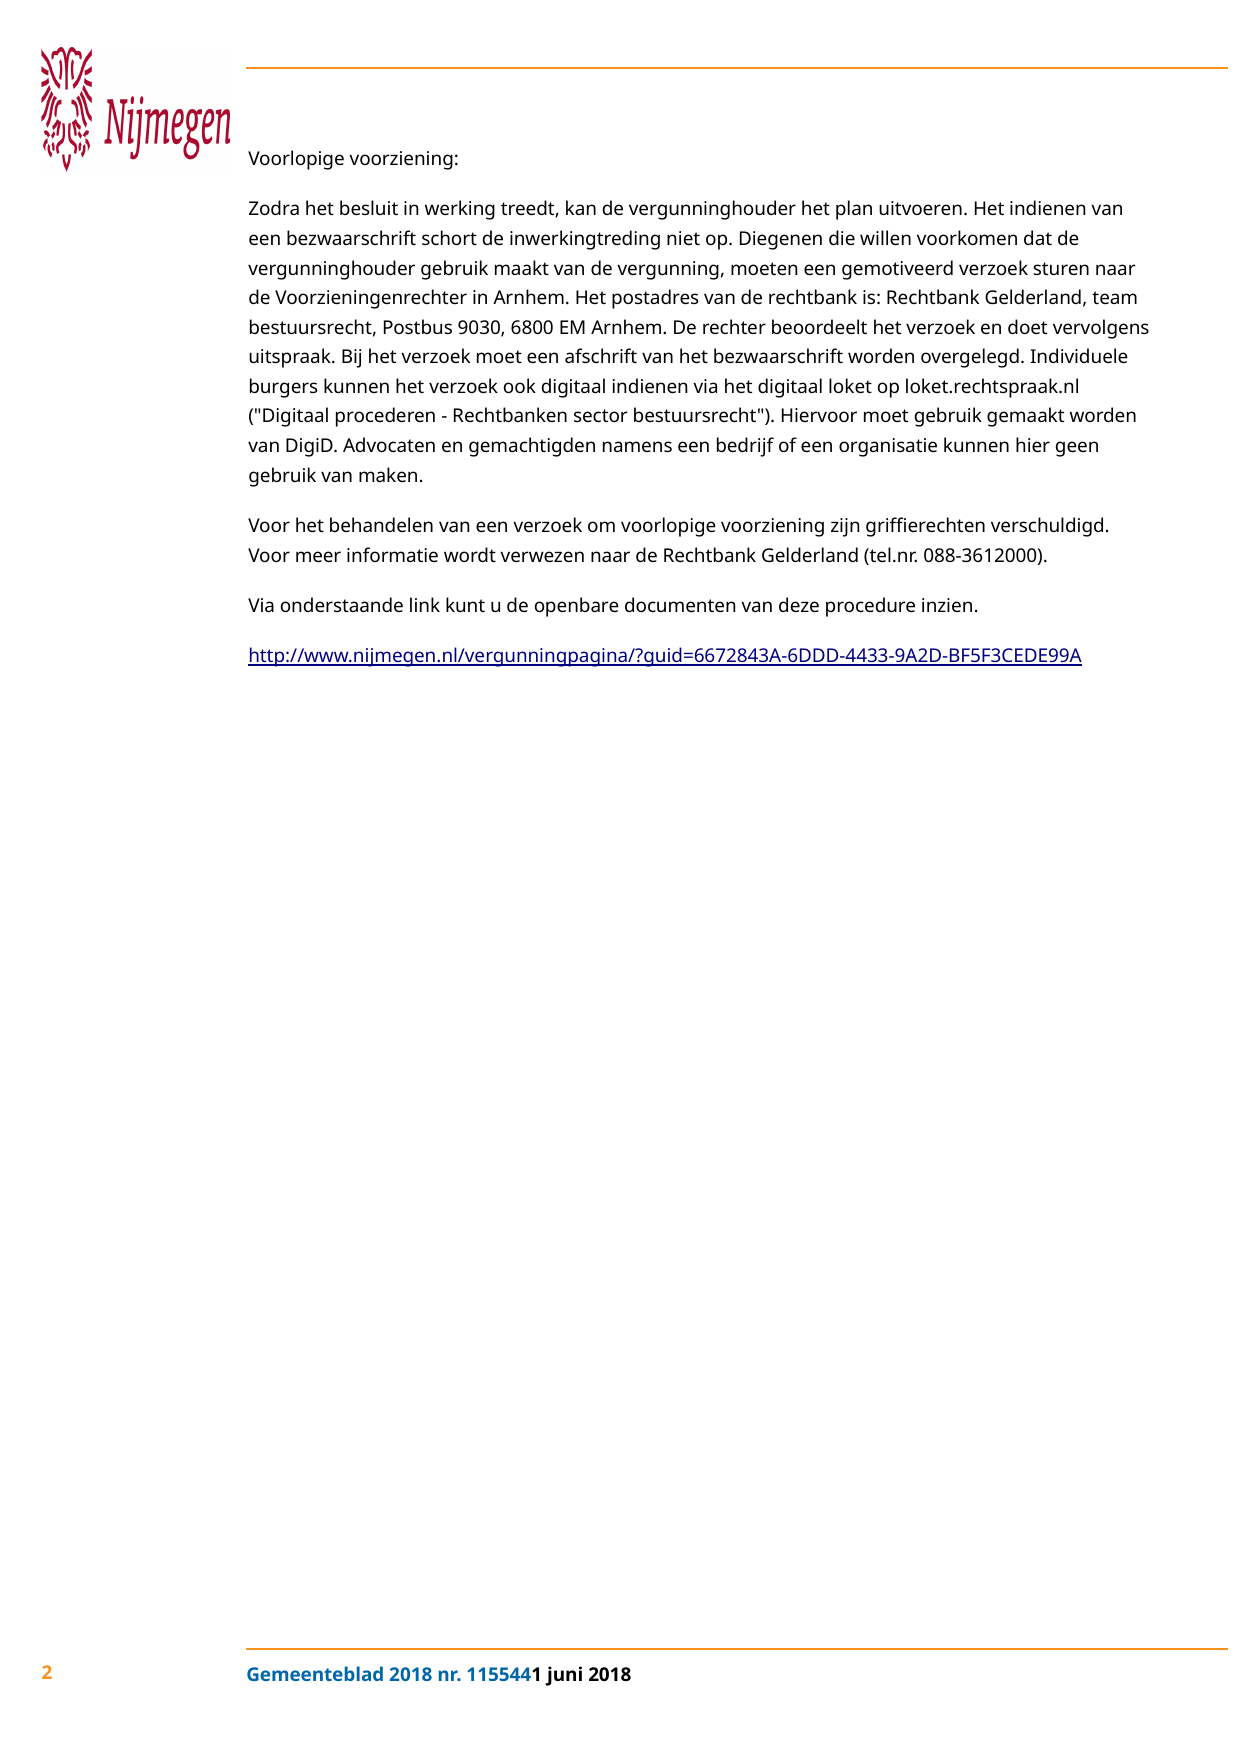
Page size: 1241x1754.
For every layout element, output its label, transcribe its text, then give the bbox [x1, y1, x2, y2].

picture [41, 47, 231, 172]
text Zodra het besluit in werking treedt, kan de vergunninghouder het plan uitvoeren. Het indienen van een bezwaarschrift schort de inwerkingtreding niet op. Diegenen die willen voorkomen dat de vergunninghouder gebruik maakt van de vergunning, moeten een gemotiveerd verzoek sturen naar de Voorzieningenrechter in Arnhem. Het postadres van de rechtbank is: Rechtbank Gelderland, team bestuursrecht, Postbus 9030, 6800 EM Arnhem. De rechter beoordeelt het verzoek en doet vervolgens uitspraak. Bij het verzoek moet een afschrift van het bezwaarschrift worden overgelegd. Individuele burgers kunnen het verzoek ook digitaal indienen via het digitaal loket op loket.rechtspraak.nl ("Digitaal procederen - Rechtbanken sector bestuursrecht"). Hiervoor moet gebruik gemaakt worden van DigiD. Advocaten en gemachtigden namens een bedrijf of een organisatie kunnen hier geen gebruik van maken. [248, 196, 1152, 488]
text Via onderstaande link kunt u de openbare documenten van deze procedure inzien. [248, 592, 1152, 618]
text http://www.nijmegen.nl/vergunningpagina/?guid=6672843A-6DDD-4433-9A2D-BF5F3CEDE99A [248, 643, 1152, 668]
text Voorlopige voorziening: [248, 145, 1152, 171]
text Voor het behandelen van een verzoek om voorlopige voorziening zijn griffierechten verschuldigd. Voor meer informatie wordt verwezen naar de Rechtbank Gelderland (tel.nr. 088-3612000). [248, 512, 1152, 568]
